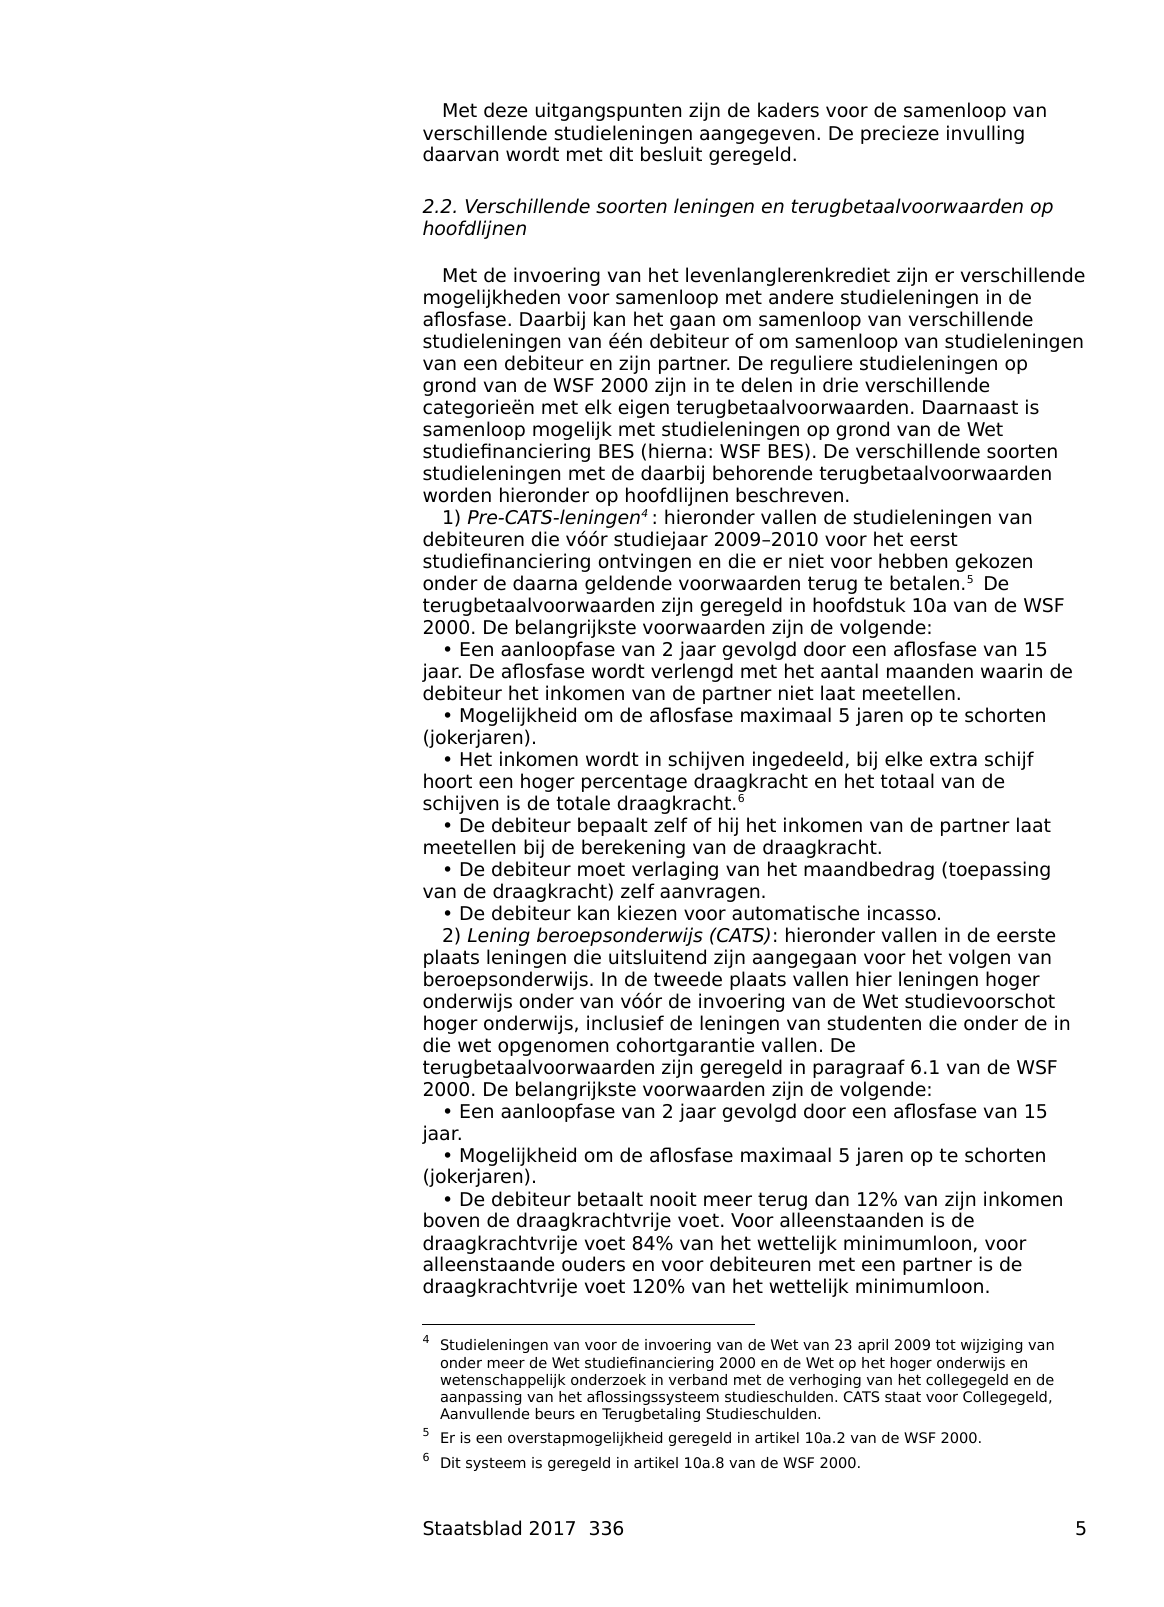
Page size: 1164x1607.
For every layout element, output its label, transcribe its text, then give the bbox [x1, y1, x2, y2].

text 1) Pre-CATS-leningen: hieronder vallen de studieleningen van debiteuren die vóór studiejaar 2009–2010 voor het eerst studiefinanciering ontvingen en die er niet voor hebben gekozen onder de daarna geldende voorwaarden terug te betalen. De terugbetaalvoorwaarden zijn geregeld in hoofdstuk 10a van de WSF 2000. De belangrijkste voorwaarden zijn de volgende: [422, 507, 1087, 639]
text Met deze uitgangspunten zijn de kaders voor de samenloop van verschillende studieleningen aangegeven. De precieze invulling daarvan wordt met dit besluit geregeld. [422, 100, 1087, 166]
subtitle 2.2. Verschillende soorten leningen en terugbetaalvoorwaarden op hoofdlijnen [422, 196, 1087, 240]
text Met de invoering van het levenlanglerenkrediet zijn er verschillende mogelijkheden voor samenloop met andere studieleningen in de aflosfase. Daarbij kan het gaan om samenloop van verschillende studieleningen van één debiteur of om samenloop van studieleningen van een debiteur en zijn partner. De reguliere studieleningen op grond van de WSF 2000 zijn in te delen in drie verschillende categorieën met elk eigen terugbetaalvoorwaarden. Daarnaast is samenloop mogelijk met studieleningen op grond van de Wet studiefinanciering BES (hierna: WSF BES). De verschillende soorten studieleningen met de daarbij behorende terugbetaalvoorwaarden worden hieronder op hoofdlijnen beschreven. [422, 265, 1087, 507]
text • Een aanloopfase van 2 jaar gevolgd door een aflosfase van 15 jaar. De aflosfase wordt verlengd met het aantal maanden waarin de debiteur het inkomen van de partner niet laat meetellen. [422, 639, 1087, 705]
text • De debiteur kan kiezen voor automatische incasso. [422, 903, 1087, 925]
text • De debiteur bepaalt zelf of hij het inkomen van de partner laat meetellen bij de berekening van de draagkracht. [422, 815, 1087, 859]
text • Het inkomen wordt in schijven ingedeeld, bij elke extra schijf hoort een hoger percentage draagkracht en het totaal van de schijven is de totale draagkracht. [422, 749, 1087, 815]
text • Een aanloopfase van 2 jaar gevolgd door een aflosfase van 15 jaar. [422, 1101, 1087, 1144]
text • De debiteur moet verlaging van het maandbedrag (toepassing van de draagkracht) zelf aanvragen. [422, 859, 1087, 903]
text Er is een overstapmogelijkheid geregeld in artikel 10a.2 van de WSF 2000. [422, 1426, 1087, 1448]
text Dit systeem is geregeld in artikel 10a.8 van de WSF 2000. [422, 1451, 1087, 1473]
text • Mogelijkheid om de aflosfase maximaal 5 jaren op te schorten (jokerjaren). [422, 1144, 1087, 1188]
text Studieleningen van voor de invoering van de Wet van 23 april 2009 tot wijziging van onder meer de Wet studiefinanciering 2000 en de Wet op het hoger onderwijs en wetenschappelijk onderzoek in verband met de verhoging van het collegegeld en de aanpassing van het aflossingssysteem studieschulden. CATS staat voor Collegegeld, Aanvullende beurs en Terugbetaling Studieschulden. [422, 1333, 1087, 1423]
text 2) Lening beroepsonderwijs (CATS): hieronder vallen in de eerste plaats leningen die uitsluitend zijn aangegaan voor het volgen van beroepsonderwijs. In de tweede plaats vallen hier leningen hoger onderwijs onder van vóór de invoering van de Wet studievoorschot hoger onderwijs, inclusief de leningen van studenten die onder de in die wet opgenomen cohortgarantie vallen. De terugbetaalvoorwaarden zijn geregeld in paragraaf 6.1 van de WSF 2000. De belangrijkste voorwaarden zijn de volgende: [422, 925, 1087, 1101]
text • De debiteur betaalt nooit meer terug dan 12% van zijn inkomen boven de draagkrachtvrije voet. Voor alleenstaanden is de draagkrachtvrije voet 84% van het wettelijk minimumloon, voor alleenstaande ouders en voor debiteuren met een partner is de draagkrachtvrije voet 120% van het wettelijk minimumloon. [422, 1188, 1087, 1298]
text • Mogelijkheid om de aflosfase maximaal 5 jaren op te schorten (jokerjaren). [422, 705, 1087, 749]
